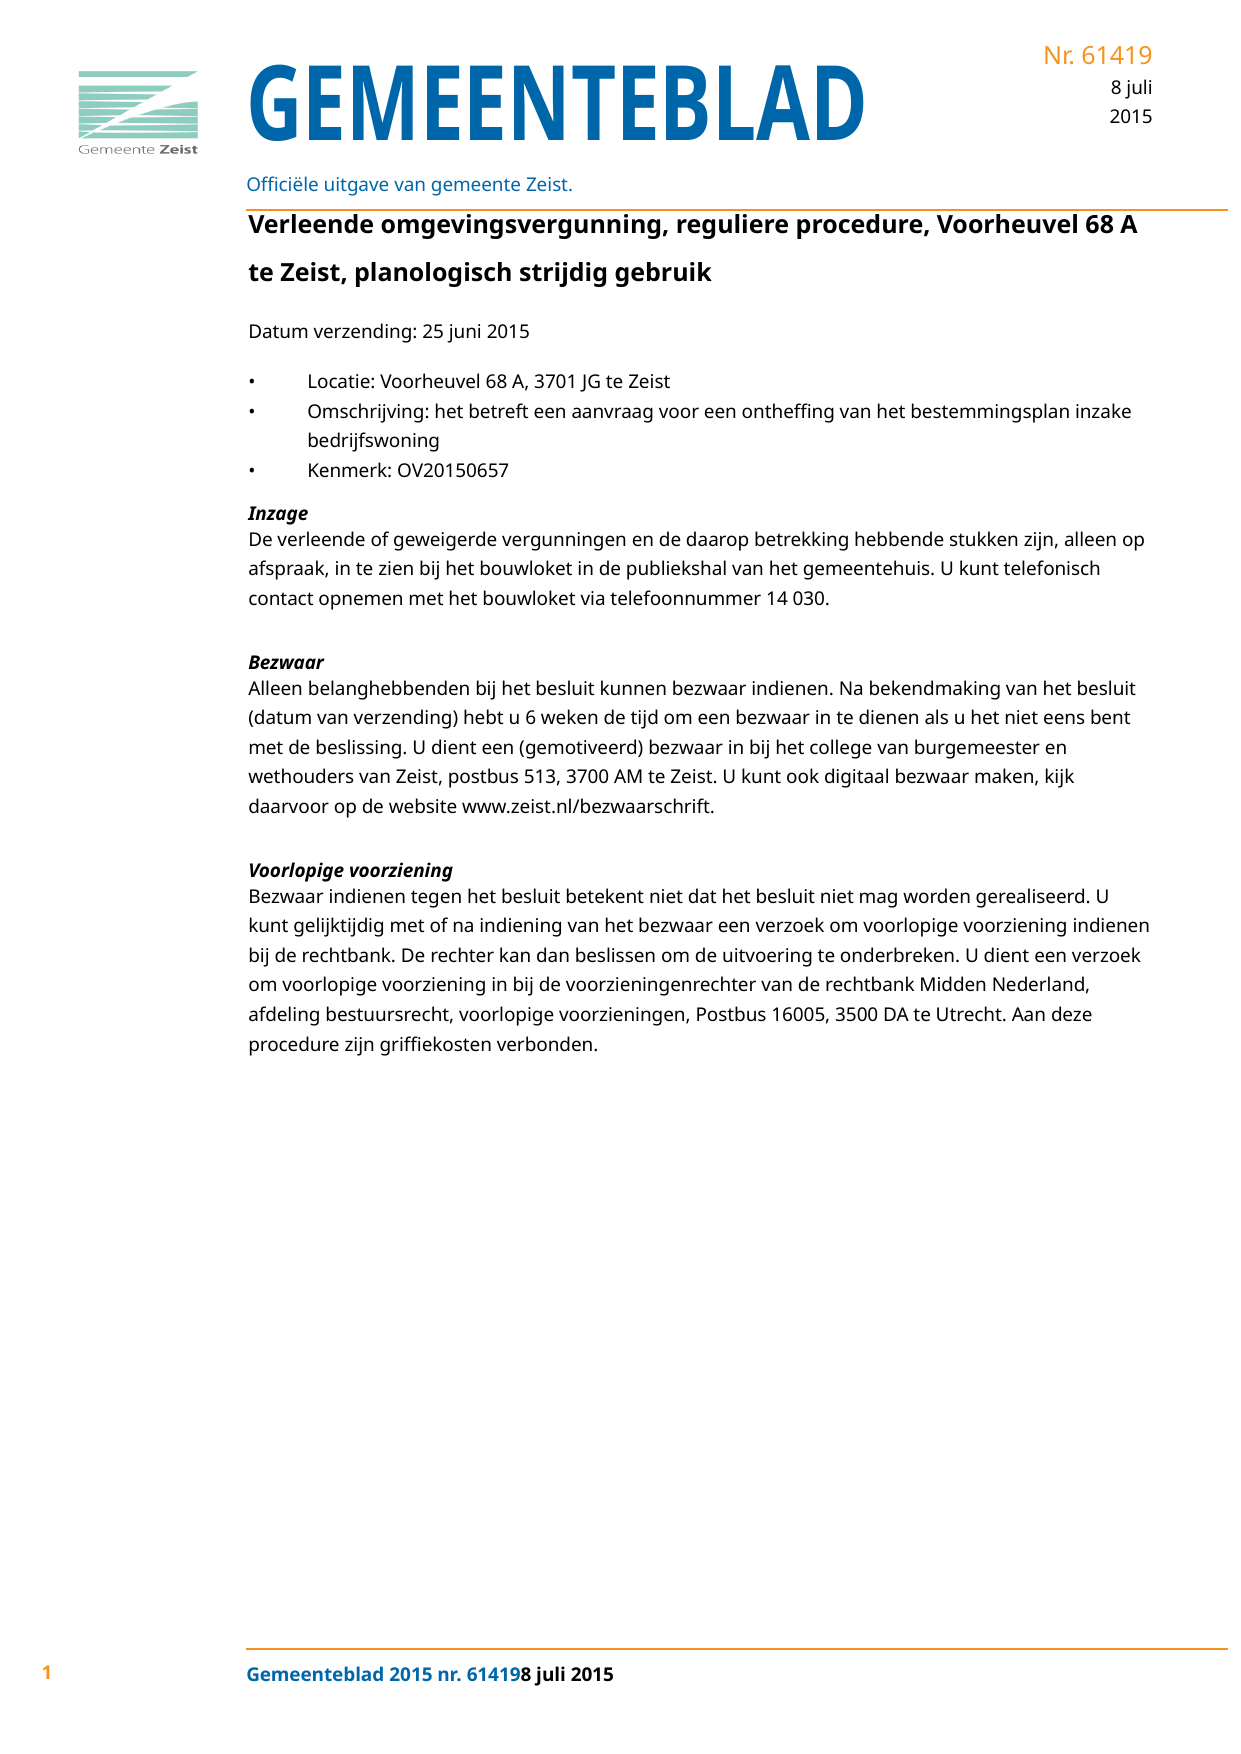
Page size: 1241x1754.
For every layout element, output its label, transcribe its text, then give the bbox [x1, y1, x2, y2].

list Omschrijving: het betreft een aanvraag voor een ontheffing van het bestemmingsplan inzake bedrijfswoning [248, 398, 1152, 453]
text De verleende of geweigerde vergunningen en de daarop betrekking hebbende stukken zijn, alleen op afspraak, in te zien bij het bouwloket in de publiekshal van het gemeentehuis. U kunt telefonisch contact opnemen met het bouwloket via telefoonnummer 14 030. [248, 526, 1152, 611]
text Bezwaar [248, 649, 1152, 675]
list Kenmerk: OV20150657 [248, 457, 1152, 483]
text Voorlopige voorziening [248, 857, 1152, 883]
list Locatie: Voorheuvel 68 A, 3701 JG te Zeist [248, 368, 1152, 394]
text Alleen belanghebbenden bij het besluit kunnen bezwaar indienen. Na bekendmaking van het besluit (datum van verzending) hebt u 6 weken de tijd om een bezwaar in te dienen als u het niet eens bent met de beslissing. U dient een (gemotiveerd) bezwaar in bij het college van burgemeester en wethouders van Zeist, postbus 513, 3700 AM te Zeist. U kunt ook digitaal bezwaar maken, kijk daarvoor op de website www.zeist.nl/bezwaarschrift. [248, 675, 1152, 819]
text Inzage [248, 500, 1152, 526]
text Bezwaar indienen tegen het besluit betekent niet dat het besluit niet mag worden gerealiseerd. U kunt gelijktijdig met of na indiening van het bezwaar een verzoek om voorlopige voorziening indienen bij de rechtbank. De rechter kan dan beslissen om de uitvoering te onderbreken. U dient een verzoek om voorlopige voorziening in bij de voorzieningenrechter van de rechtbank Midden Nederland, afdeling bestuursrecht, voorlopige voorzieningen, Postbus 16005, 3500 DA te Utrecht. Aan deze procedure zijn griffiekosten verbonden. [248, 883, 1152, 1056]
picture [41, 47, 231, 172]
text Verleende omgevingsvergunning, reguliere procedure, Voorheuvel 68 A te Zeist, planologisch strijdig gebruik [248, 211, 1152, 288]
text Datum verzending: 25 juni 2015 [248, 318, 1152, 344]
